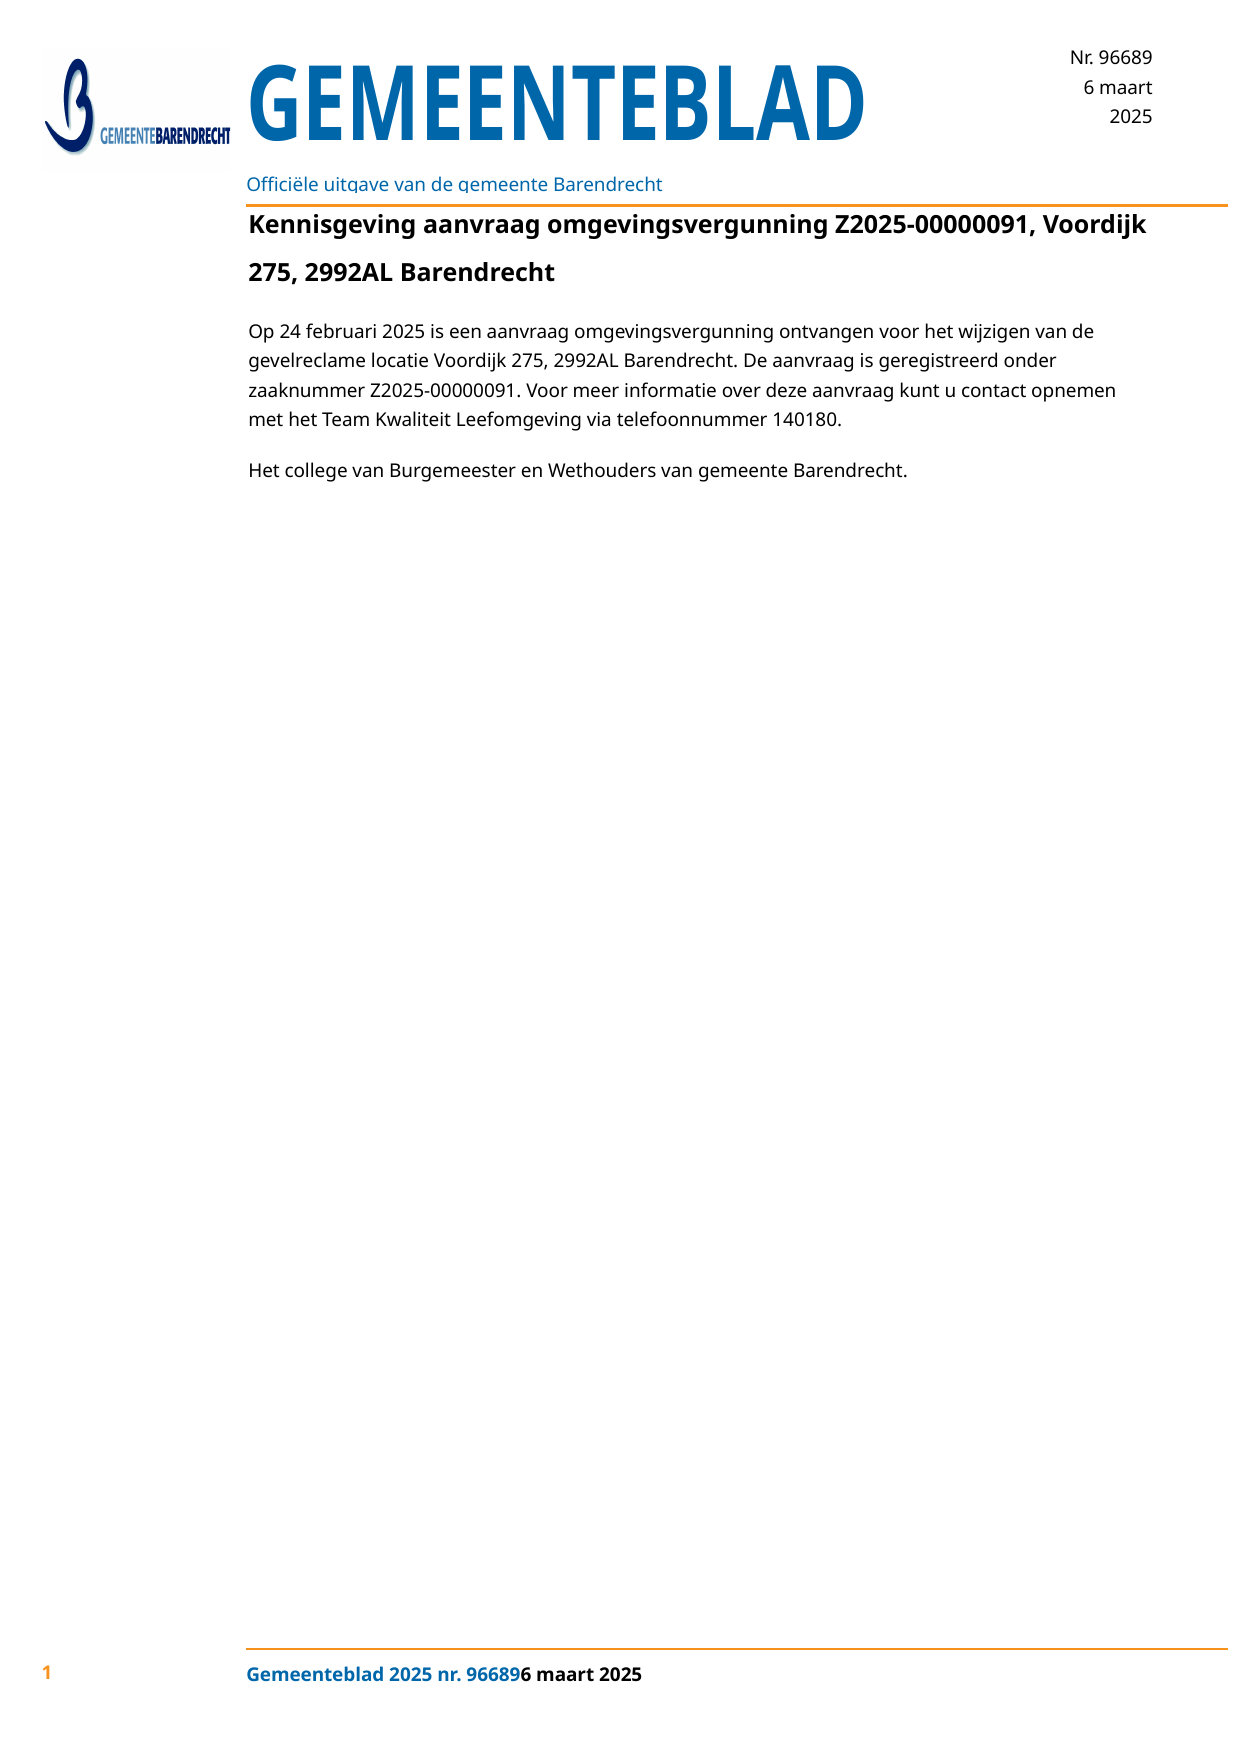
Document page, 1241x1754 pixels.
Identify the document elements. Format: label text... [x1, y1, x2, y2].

picture [41, 47, 231, 172]
text Kennisgeving aanvraag omgevingsvergunning Z2025-00000091, Voordijk 275, 2992AL Barendrecht [248, 207, 1152, 288]
text Op 24 februari 2025 is een aanvraag omgevingsvergunning ontvangen voor het wijzigen van de gevelreclame locatie Voordijk 275, 2992AL Barendrecht. De aanvraag is geregistreerd onder zaaknummer Z2025-00000091. Voor meer informatie over deze aanvraag kunt u contact opnemen met het Team Kwaliteit Leefomgeving via telefoonnummer 140180. [248, 318, 1152, 432]
text Het college van Burgemeester en Wethouders van gemeente Barendrecht. [248, 457, 1152, 483]
